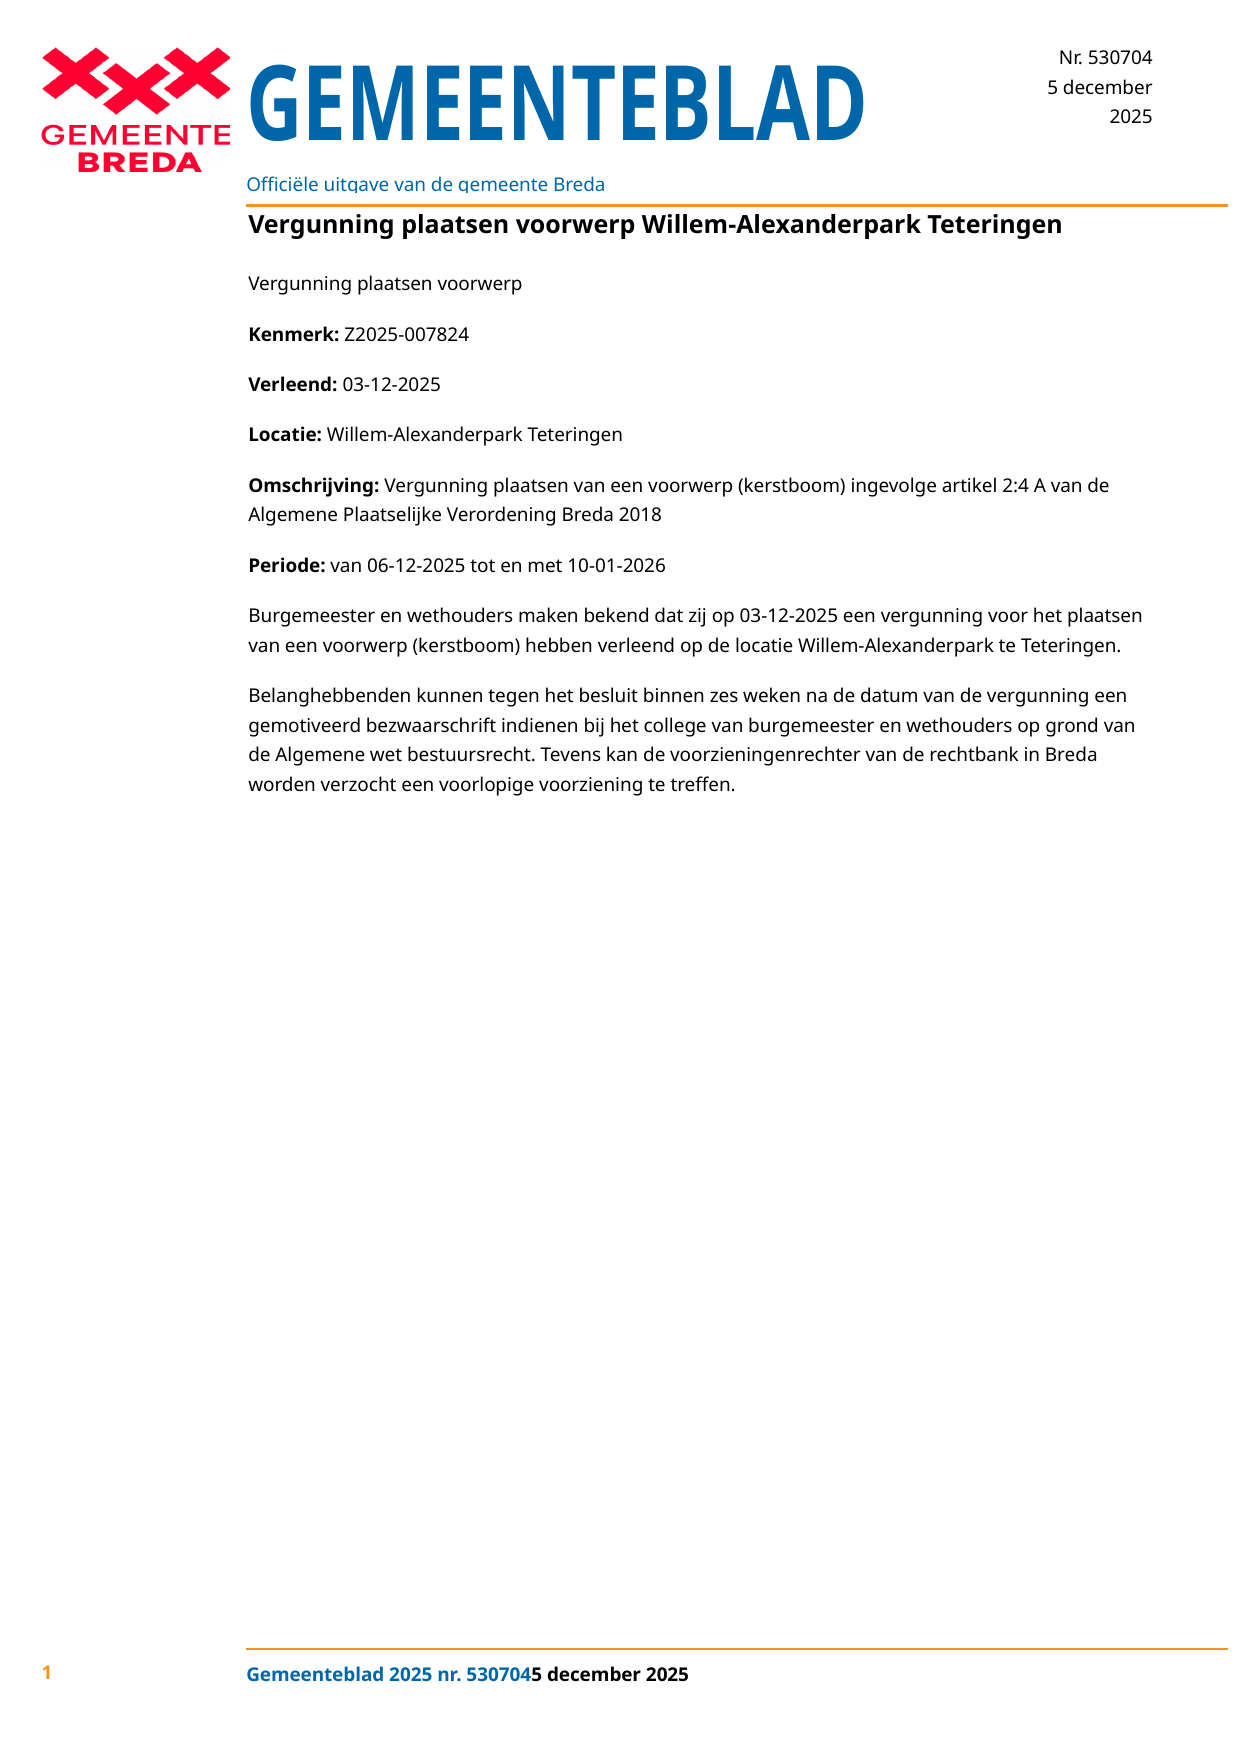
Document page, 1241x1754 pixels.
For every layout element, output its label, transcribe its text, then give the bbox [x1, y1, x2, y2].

picture [41, 47, 231, 172]
text Vergunning plaatsen voorwerp [248, 270, 1152, 296]
text Locatie: Willem-Alexanderpark Teteringen [248, 422, 1152, 447]
text Vergunning plaatsen voorwerp Willem-Alexanderpark Teteringen [248, 207, 1152, 241]
text Kenmerk: Z2025-007824 [248, 321, 1152, 346]
text Verleend: 03-12-2025 [248, 371, 1152, 397]
text Burgemeester en wethouders maken bekend dat zij op 03-12-2025 een vergunning voor het plaatsen van een voorwerp (kerstboom) hebben verleend op de locatie Willem-Alexanderpark te Teteringen. [248, 602, 1152, 658]
text Omschrijving: Vergunning plaatsen van een voorwerp (kerstboom) ingevolge artikel 2:4 A van de Algemene Plaatselijke Verordening Breda 2018 [248, 472, 1152, 527]
text Belanghebbenden kunnen tegen het besluit binnen zes weken na de datum van de vergunning een gemotiveerd bezwaarschrift indienen bij het college van burgemeester en wethouders op grond van de Algemene wet bestuursrecht. Tevens kan de voorzieningenrechter van de rechtbank in Breda worden verzocht een voorlopige voorziening te treffen. [248, 682, 1152, 797]
text Periode: van 06-12-2025 tot en met 10-01-2026 [248, 552, 1152, 578]
